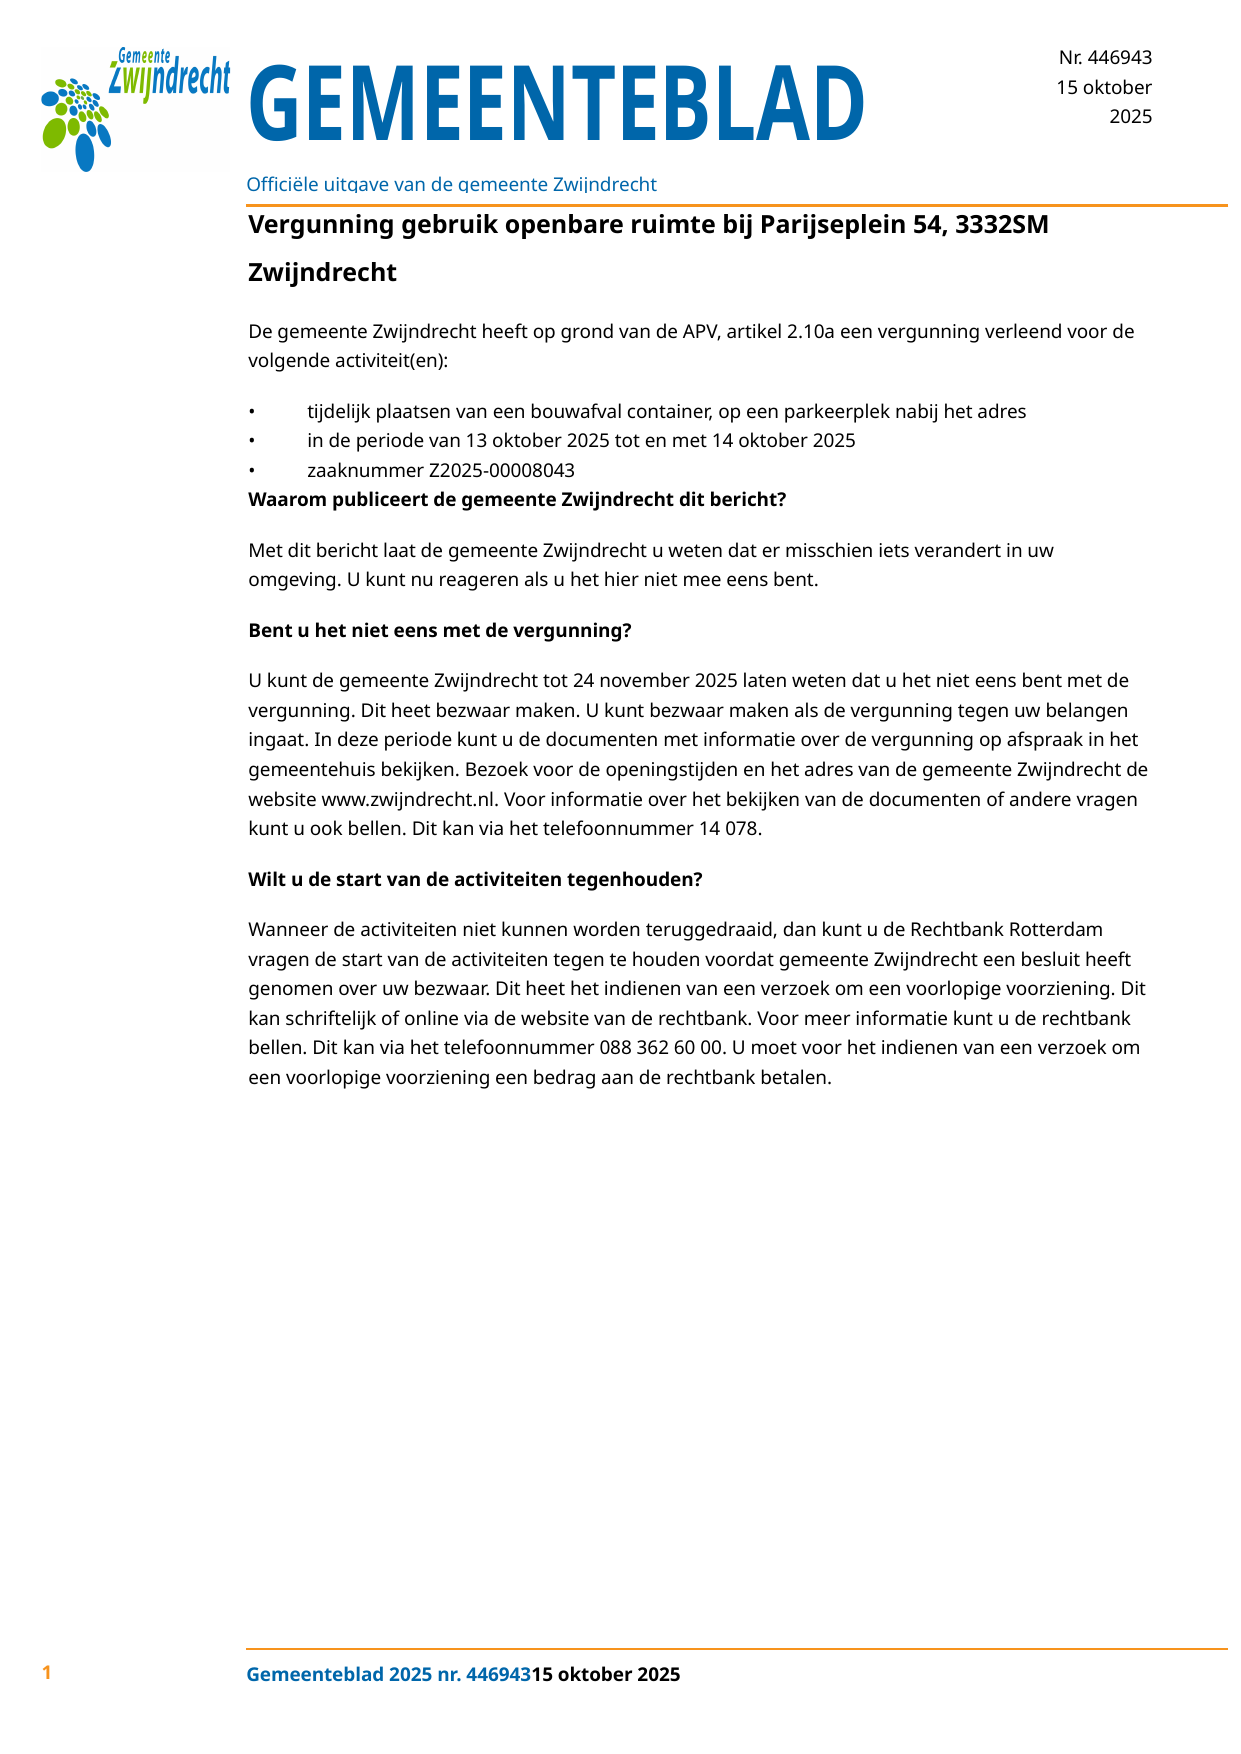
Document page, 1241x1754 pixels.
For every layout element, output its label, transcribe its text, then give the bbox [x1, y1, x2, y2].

picture [41, 47, 231, 172]
list tijdelijk plaatsen van een bouwafval container, op een parkeerplek nabij het adres [248, 398, 1152, 424]
text Bent u het niet eens met de vergunning? [248, 617, 1152, 643]
text Vergunning gebruik openbare ruimte bij Parijseplein 54, 3332SM Zwijndrecht [248, 207, 1152, 288]
list zaaknummer Z2025-00008043 [248, 457, 1152, 483]
text U kunt de gemeente Zwijndrecht tot 24 november 2025 laten weten dat u het niet eens bent met de vergunning. Dit heet bezwaar maken. U kunt bezwaar maken als de vergunning tegen uw belangen ingaat. In deze periode kunt u de documenten met informatie over de vergunning op afspraak in het gemeentehuis bekijken. Bezoek voor de openingstijden en het adres van de gemeente Zwijndrecht de website www.zwijndrecht.nl. Voor informatie over het bekijken van de documenten of andere vragen kunt u ook bellen. Dit kan via het telefoonnummer 14 078. [248, 667, 1152, 841]
text Wilt u de start van de activiteiten tegenhouden? [248, 866, 1152, 892]
text Met dit bericht laat de gemeente Zwijndrecht u weten dat er misschien iets verandert in uw omgeving. U kunt nu reageren als u het hier niet mee eens bent. [248, 537, 1152, 592]
text Waarom publiceert de gemeente Zwijndrecht dit bericht? [248, 487, 1152, 512]
list in de periode van 13 oktober 2025 tot en met 14 oktober 2025 [248, 427, 1152, 453]
text Wanneer de activiteiten niet kunnen worden teruggedraaid, dan kunt u de Rechtbank Rotterdam vragen de start van de activiteiten tegen te houden voordat gemeente Zwijndrecht een besluit heeft genomen over uw bezwaar. Dit heet het indienen van een verzoek om een voorlopige voorziening. Dit kan schriftelijk of online via de website van de rechtbank. Voor meer informatie kunt u de rechtbank bellen. Dit kan via het telefoonnummer 088 362 60 00. U moet voor het indienen van een verzoek om een voorlopige voorziening een bedrag aan de rechtbank betalen. [248, 916, 1152, 1090]
text De gemeente Zwijndrecht heeft op grond van de APV, artikel 2.10a een vergunning verleend voor de volgende activiteit(en): [248, 318, 1152, 373]
